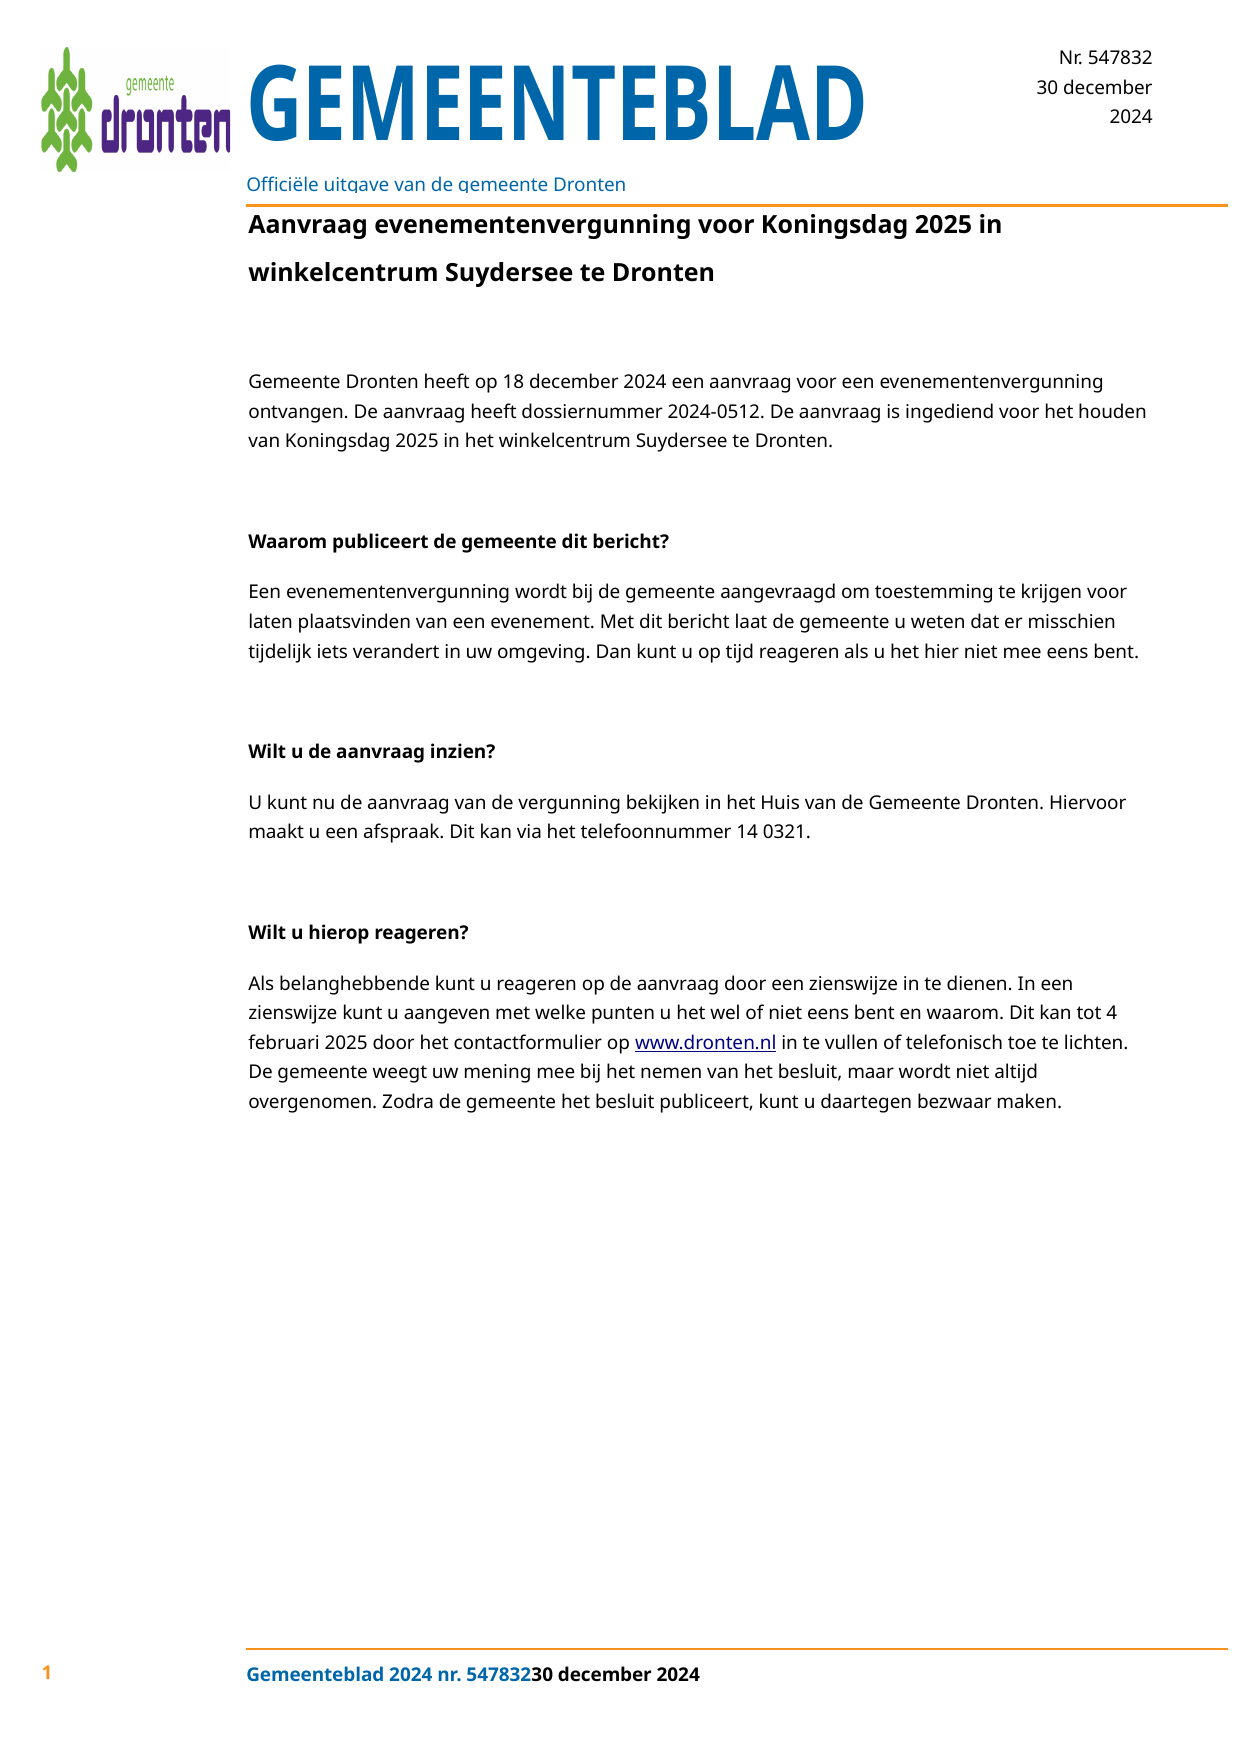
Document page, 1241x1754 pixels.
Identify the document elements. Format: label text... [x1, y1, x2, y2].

text Als belanghebbende kunt u reageren op de aanvraag door een zienswijze in te dienen. In een zienswijze kunt u aangeven met welke punten u het wel of niet eens bent en waarom. Dit kan tot 4 februari 2025 door het contactformulier op www.dronten.nl in te vullen of telefonisch toe te lichten. De gemeente weegt uw mening mee bij het nemen van het besluit, maar wordt niet altijd overgenomen. Zodra de gemeente het besluit publiceert, kunt u daartegen bezwaar maken. [248, 970, 1152, 1114]
text Waarom publiceert de gemeente dit bericht? [248, 528, 1152, 554]
text Gemeente Dronten heeft op 18 december 2024 een aanvraag voor een evenementenvergunning ontvangen. De aanvraag heeft dossiernummer 2024-0512. De aanvraag is ingediend voor het houden van Koningsdag 2025 in het winkelcentrum Suydersee te Dronten. [248, 368, 1152, 453]
text Een evenementenvergunning wordt bij de gemeente aangevraagd om toestemming te krijgen voor laten plaatsvinden van een evenement. Met dit bericht laat de gemeente u weten dat er misschien tijdelijk iets verandert in uw omgeving. Dan kunt u op tijd reageren als u het hier niet mee eens bent. [248, 579, 1152, 664]
text U kunt nu de aanvraag van de vergunning bekijken in het Huis van de Gemeente Dronten. Hiervoor maakt u een afspraak. Dit kan via het telefoonnummer 14 0321. [248, 789, 1152, 844]
text Wilt u hierop reageren? [248, 919, 1152, 945]
text Aanvraag evenementenvergunning voor Koningsdag 2025 in winkelcentrum Suydersee te Dronten [248, 207, 1152, 288]
picture [41, 47, 231, 172]
text Wilt u de aanvraag inzien? [248, 739, 1152, 764]
